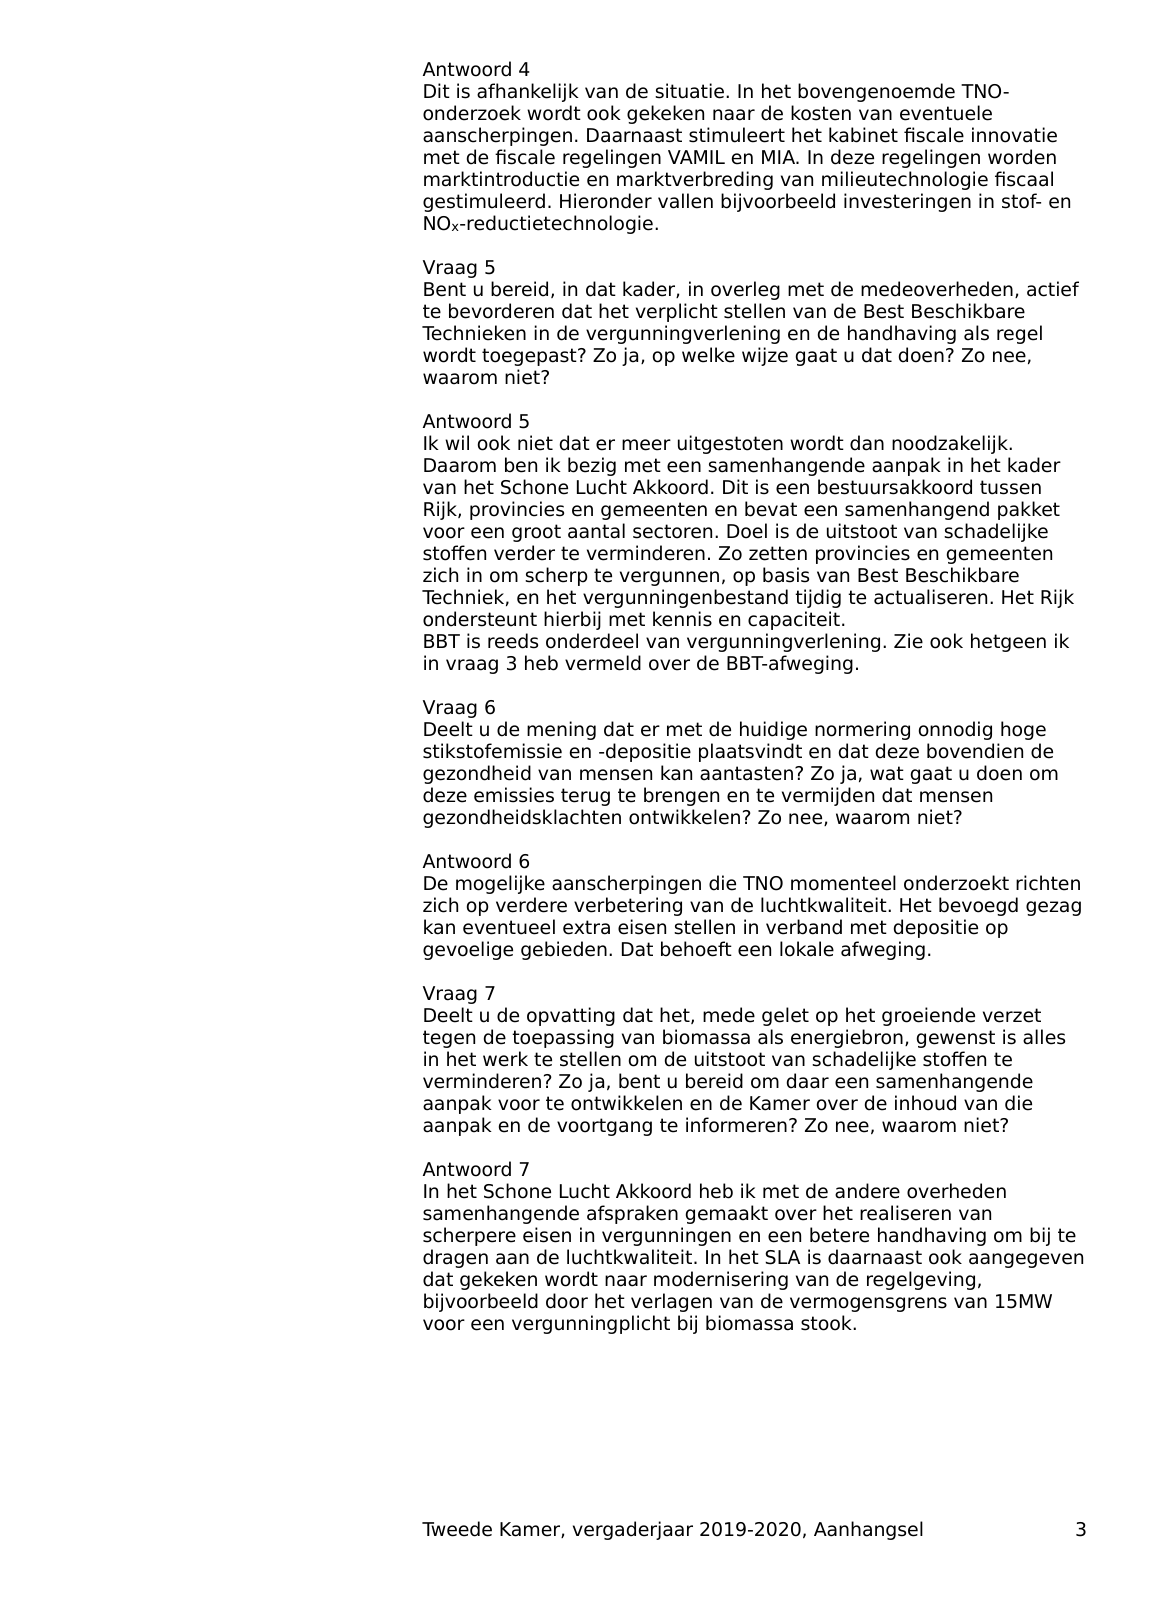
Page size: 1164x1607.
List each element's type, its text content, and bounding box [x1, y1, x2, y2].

text Dit is afhankelijk van de situatie. In het bovengenoemde TNO-onderzoek wordt ook gekeken naar de kosten van eventuele aanscherpingen. Daarnaast stimuleert het kabinet fiscale innovatie met de fiscale regelingen VAMIL en MIA. In deze regelingen worden marktintroductie en marktverbreding van milieutechnologie fiscaal gestimuleerd. Hieronder vallen bijvoorbeeld investeringen in stof- en NOx-reductietechnologie. [422, 81, 1087, 235]
text Bent u bereid, in dat kader, in overleg met de medeoverheden, actief te bevorderen dat het verplicht stellen van de Best Beschikbare Technieken in de vergunningverlening en de handhaving als regel wordt toegepast? Zo ja, op welke wijze gaat u dat doen? Zo nee, waarom niet? [422, 279, 1087, 389]
text Antwoord 6 [422, 851, 1087, 873]
text Deelt u de opvatting dat het, mede gelet op het groeiende verzet tegen de toepassing van biomassa als energiebron, gewenst is alles in het werk te stellen om de uitstoot van schadelijke stoffen te verminderen? Zo ja, bent u bereid om daar een samenhangende aanpak voor te ontwikkelen en de Kamer over de inhoud van die aanpak en de voortgang te informeren? Zo nee, waarom niet? [422, 1005, 1087, 1137]
text Vraag 7 [422, 983, 1087, 1005]
text In het Schone Lucht Akkoord heb ik met de andere overheden samenhangende afspraken gemaakt over het realiseren van scherpere eisen in vergunningen en een betere handhaving om bij te dragen aan de luchtkwaliteit. In het SLA is daarnaast ook aangegeven dat gekeken wordt naar modernisering van de regelgeving, bijvoorbeeld door het verlagen van de vermogensgrens van 15MW voor een vergunningplicht bij biomassa stook. [422, 1181, 1087, 1335]
text BBT is reeds onderdeel van vergunningverlening. Zie ook hetgeen ik in vraag 3 heb vermeld over de BBT-afweging. [422, 631, 1087, 675]
text Antwoord 5 [422, 411, 1087, 433]
text Antwoord 4 [422, 59, 1087, 81]
text Antwoord 7 [422, 1159, 1087, 1181]
text Vraag 6 [422, 697, 1087, 719]
text De mogelijke aanscherpingen die TNO momenteel onderzoekt richten zich op verdere verbetering van de luchtkwaliteit. Het bevoegd gezag kan eventueel extra eisen stellen in verband met depositie op gevoelige gebieden. Dat behoeft een lokale afweging. [422, 873, 1087, 961]
text Ik wil ook niet dat er meer uitgestoten wordt dan noodzakelijk. Daarom ben ik bezig met een samenhangende aanpak in het kader van het Schone Lucht Akkoord. Dit is een bestuursakkoord tussen Rijk, provincies en gemeenten en bevat een samenhangend pakket voor een groot aantal sectoren. Doel is de uitstoot van schadelijke stoffen verder te verminderen. Zo zetten provincies en gemeenten zich in om scherp te vergunnen, op basis van Best Beschikbare Techniek, en het vergunningenbestand tijdig te actualiseren. Het Rijk ondersteunt hierbij met kennis en capaciteit. [422, 433, 1087, 631]
text Deelt u de mening dat er met de huidige normering onnodig hoge stikstofemissie en -depositie plaatsvindt en dat deze bovendien de gezondheid van mensen kan aantasten? Zo ja, wat gaat u doen om deze emissies terug te brengen en te vermijden dat mensen gezondheidsklachten ontwikkelen? Zo nee, waarom niet? [422, 719, 1087, 829]
text Vraag 5 [422, 257, 1087, 279]
